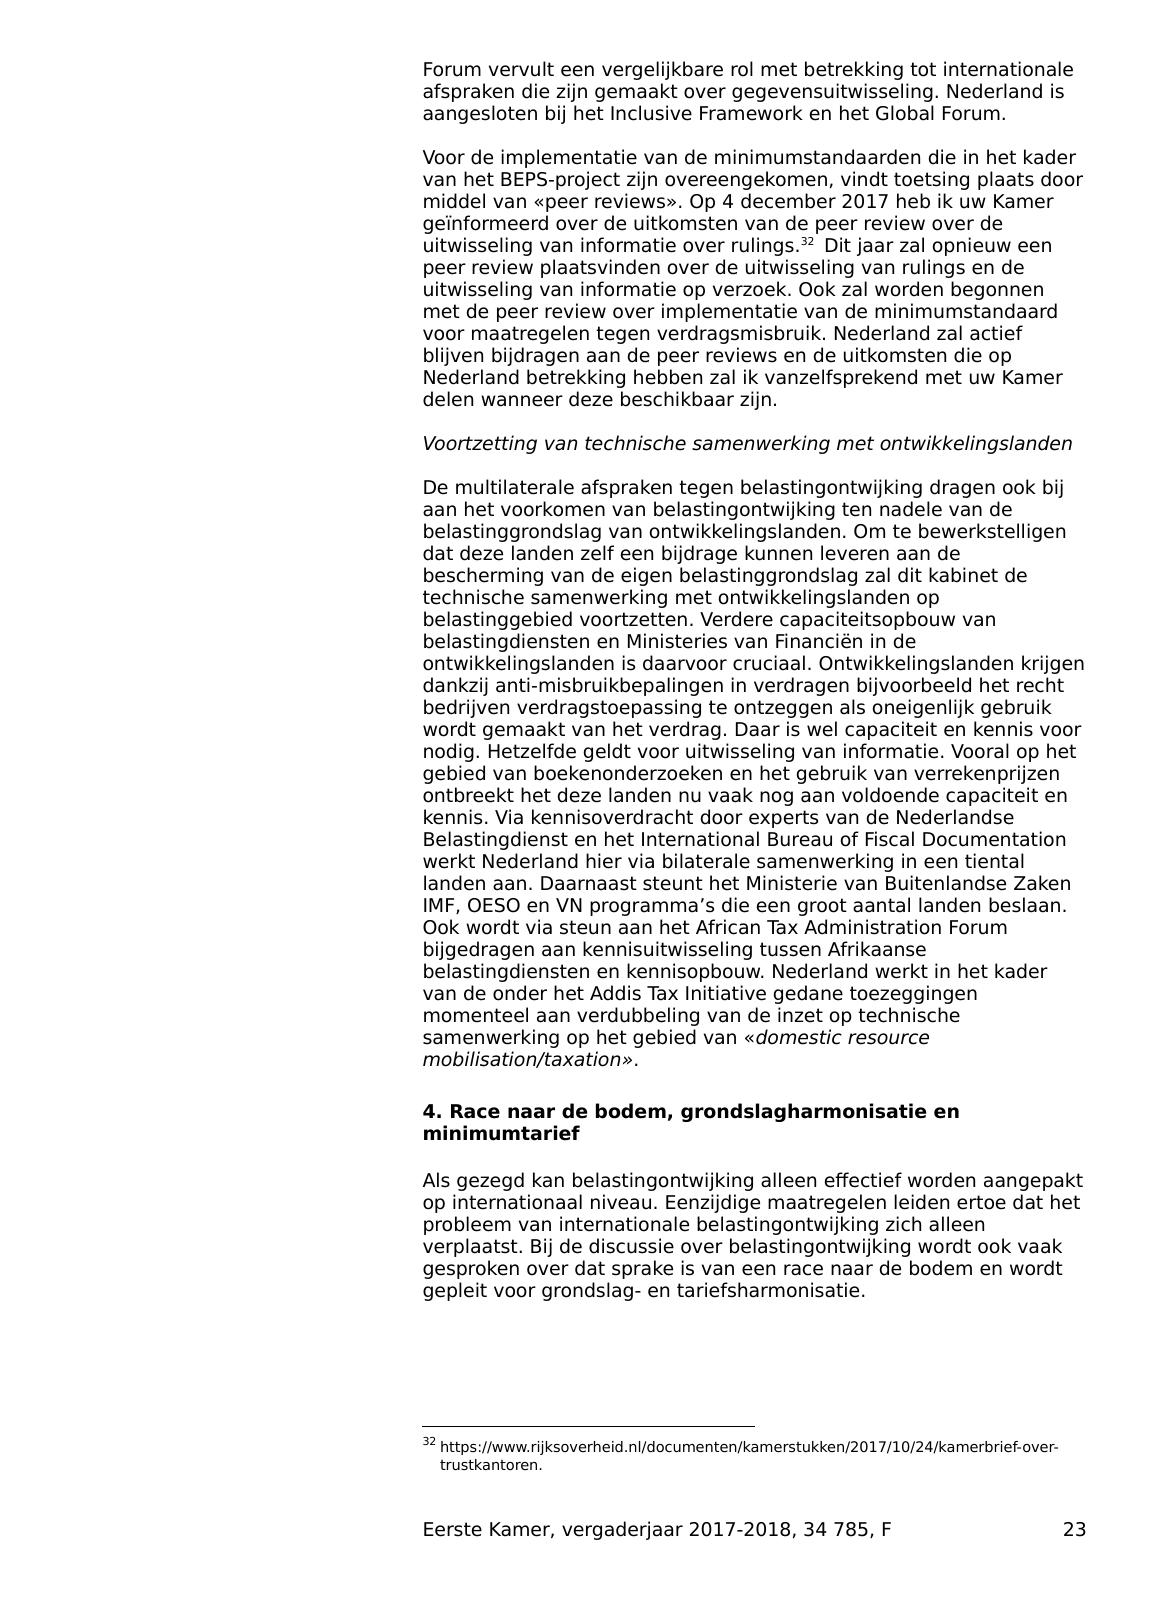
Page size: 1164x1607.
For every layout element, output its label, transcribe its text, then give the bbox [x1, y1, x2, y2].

text Als gezegd kan belastingontwijking alleen effectief worden aangepakt op internationaal niveau. Eenzijdige maatregelen leiden ertoe dat het probleem van internationale belastingontwijking zich alleen verplaatst. Bij de discussie over belastingontwijking wordt ook vaak gesproken over dat sprake is van een race naar de bodem en wordt gepleit voor grondslag- en tariefsharmonisatie. [422, 1170, 1087, 1302]
text De multilaterale afspraken tegen belastingontwijking dragen ook bij aan het voorkomen van belastingontwijking ten nadele van de belastinggrondslag van ontwikkelingslanden. Om te bewerkstelligen dat deze landen zelf een bijdrage kunnen leveren aan de bescherming van de eigen belastinggrondslag zal dit kabinet de technische samenwerking met ontwikkelingslanden op belastinggebied voortzetten. Verdere capaciteitsopbouw van belastingdiensten en Ministeries van Financiën in de ontwikkelingslanden is daarvoor cruciaal. Ontwikkelingslanden krijgen dankzij anti-misbruikbepalingen in verdragen bijvoorbeeld het recht bedrijven verdragstoepassing te ontzeggen als oneigenlijk gebruik wordt gemaakt van het verdrag. Daar is wel capaciteit en kennis voor nodig. Hetzelfde geldt voor uitwisseling van informatie. Vooral op het gebied van boekenonderzoeken en het gebruik van verrekenprijzen ontbreekt het deze landen nu vaak nog aan voldoende capaciteit en kennis. Via kennisoverdracht door experts van de Nederlandse Belastingdienst en het International Bureau of Fiscal Documentation werkt Nederland hier via bilaterale samenwerking in een tiental landen aan. Daarnaast steunt het Ministerie van Buitenlandse Zaken IMF, OESO en VN programma’s die een groot aantal landen beslaan. Ook wordt via steun aan het African Tax Administration Forum bijgedragen aan kennisuitwisseling tussen Afrikaanse belastingdiensten en kennisopbouw. Nederland werkt in het kader van de onder het Addis Tax Initiative gedane toezeggingen momenteel aan verdubbeling van de inzet op technische samenwerking op het gebied van «domestic resource mobilisation/taxation». [422, 477, 1087, 1071]
text https://www.rijksoverheid.nl/documenten/kamerstukken/2017/10/24/kamerbrief-over-trustkantoren. [422, 1435, 1087, 1474]
subtitle Voortzetting van technische samenwerking met ontwikkelingslanden [422, 433, 1087, 455]
subtitle 4. Race naar de bodem, grondslagharmonisatie en minimumtarief [422, 1101, 1087, 1145]
text Voor de implementatie van de minimumstandaarden die in het kader van het BEPS-project zijn overeengekomen, vindt toetsing plaats door middel van «peer reviews». Op 4 december 2017 heb ik uw Kamer geïnformeerd over de uitkomsten van de peer review over de uitwisseling van informatie over rulings. Dit jaar zal opnieuw een peer review plaatsvinden over de uitwisseling van rulings en de uitwisseling van informatie op verzoek. Ook zal worden begonnen met de peer review over implementatie van de minimumstandaard voor maatregelen tegen verdragsmisbruik. Nederland zal actief blijven bijdragen aan de peer reviews en de uitkomsten die op Nederland betrekking hebben zal ik vanzelfsprekend met uw Kamer delen wanneer deze beschikbaar zijn. [422, 147, 1087, 411]
text Forum vervult een vergelijkbare rol met betrekking tot internationale afspraken die zijn gemaakt over gegevensuitwisseling. Nederland is aangesloten bij het Inclusive Framework en het Global Forum. [422, 59, 1087, 125]
